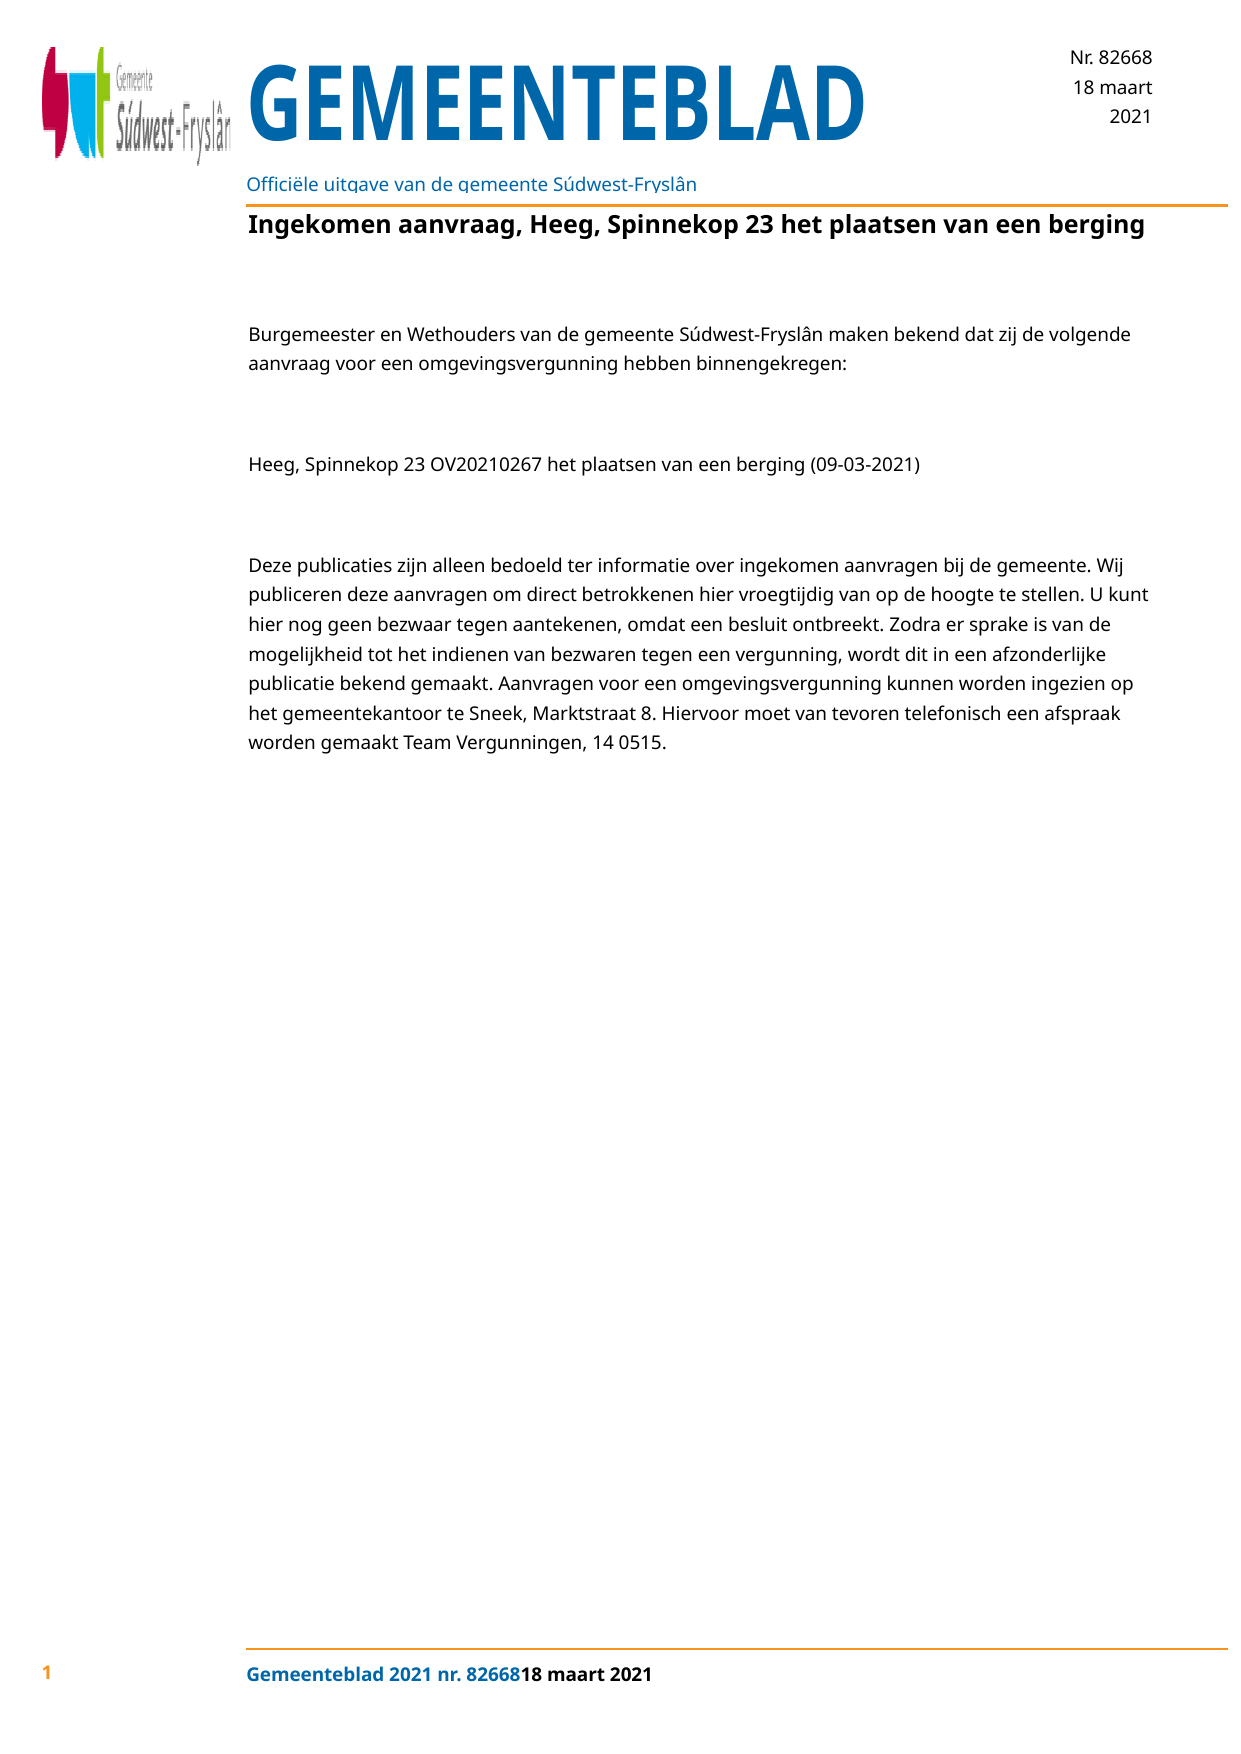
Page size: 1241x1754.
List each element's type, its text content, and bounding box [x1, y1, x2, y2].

picture [41, 47, 231, 172]
text Heeg, Spinnekop 23 OV20210267 het plaatsen van een berging (09-03-2021) [248, 451, 1152, 477]
text Ingekomen aanvraag, Heeg, Spinnekop 23 het plaatsen van een berging [248, 207, 1152, 241]
text Burgemeester en Wethouders van de gemeente Súdwest-Fryslân maken bekend dat zij de volgende aanvraag voor een omgevingsvergunning hebben binnengekregen: [248, 321, 1152, 376]
text Deze publicaties zijn alleen bedoeld ter informatie over ingekomen aanvragen bij de gemeente. Wij publiceren deze aanvragen om direct betrokkenen hier vroegtijdig van op de hoogte te stellen. U kunt hier nog geen bezwaar tegen aantekenen, omdat een besluit ontbreekt. Zodra er sprake is van de mogelijkheid tot het indienen van bezwaren tegen een vergunning, wordt dit in een afzonderlijke publicatie bekend gemaakt. Aanvragen voor een omgevingsvergunning kunnen worden ingezien op het gemeentekantoor te Sneek, Marktstraat 8. Hiervoor moet van tevoren telefonisch een afspraak worden gemaakt Team Vergunningen, 14 0515. [248, 552, 1152, 755]
